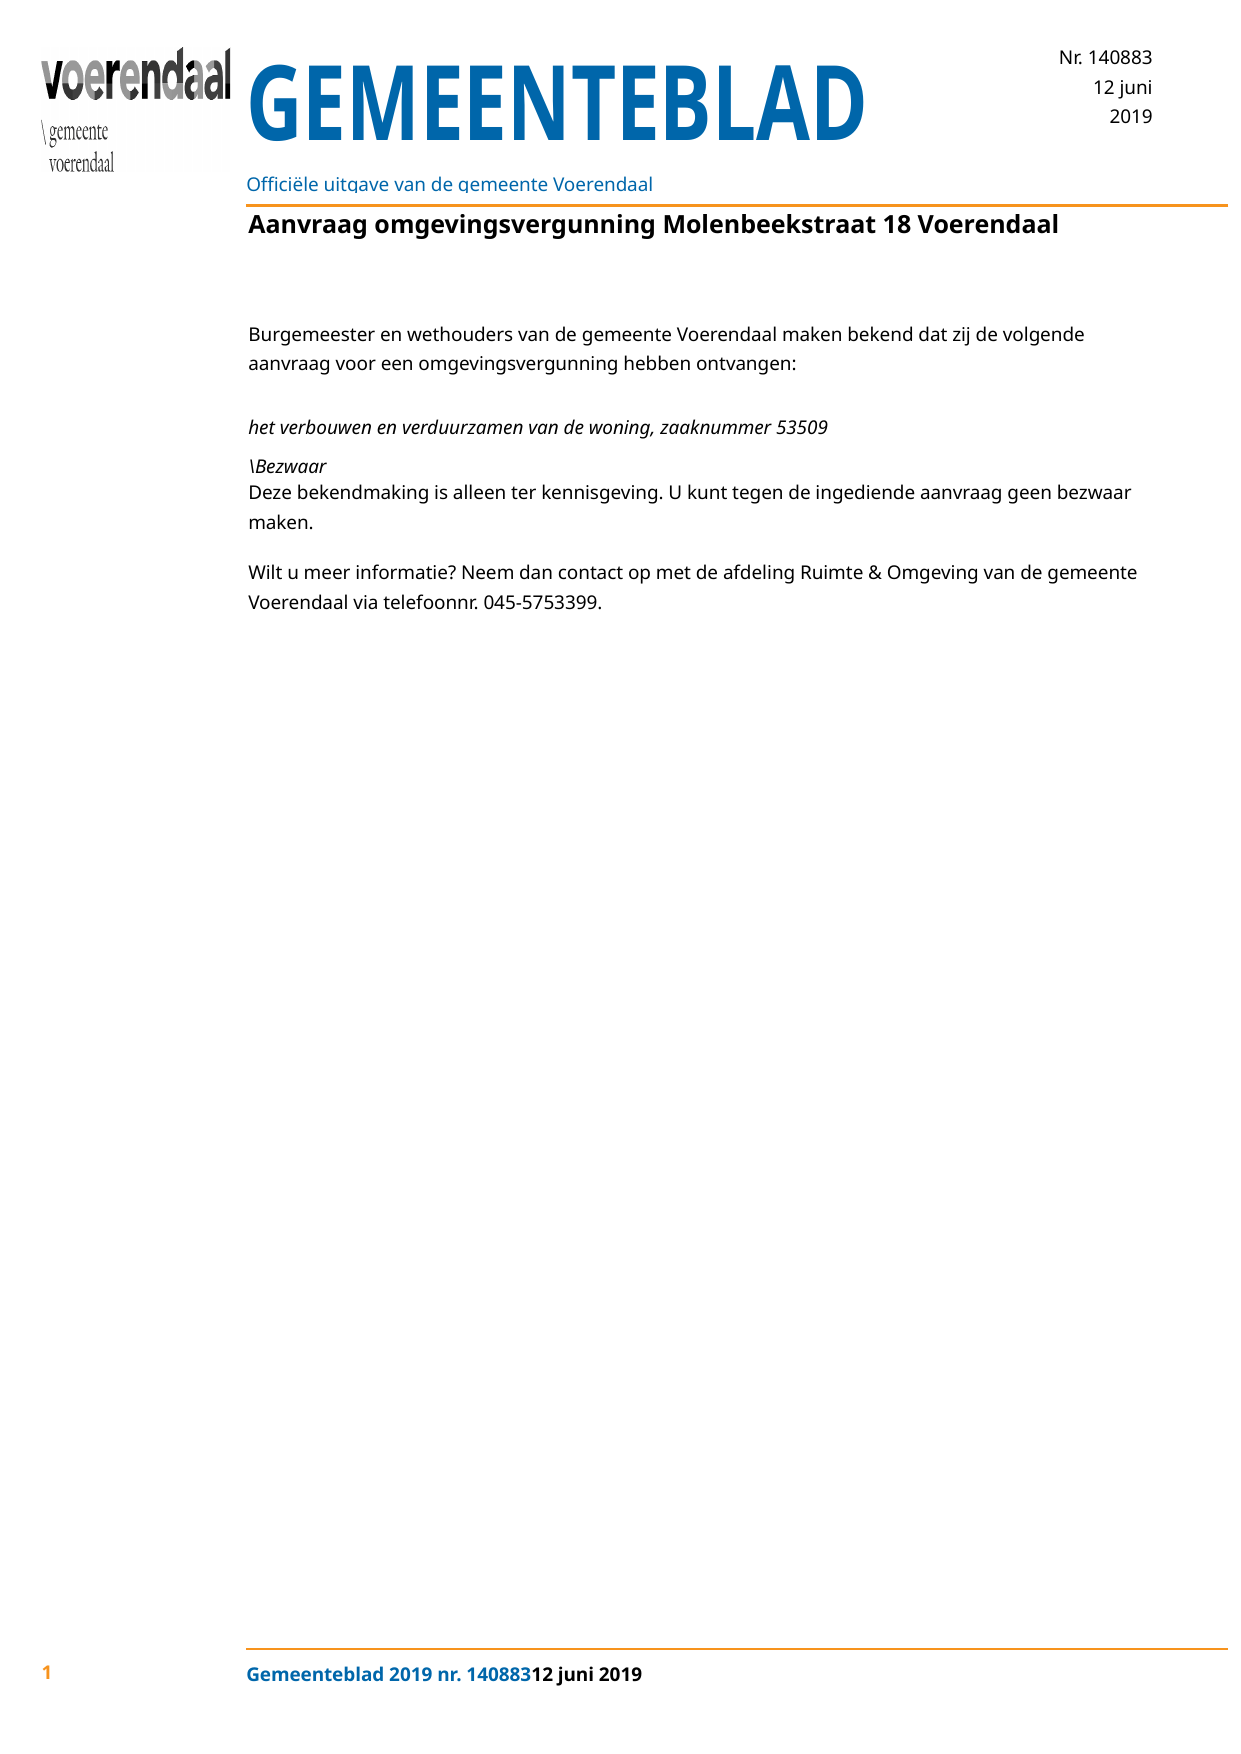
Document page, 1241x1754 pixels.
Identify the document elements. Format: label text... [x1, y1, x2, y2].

text het verbouwen en verduurzamen van de woning, zaaknummer 53509 [248, 414, 1152, 440]
text \Bezwaar [248, 453, 1152, 479]
text Aanvraag omgevingsvergunning Molenbeekstraat 18 Voerendaal [248, 207, 1152, 241]
text Burgemeester en wethouders van de gemeente Voerendaal maken bekend dat zij de volgende aanvraag voor een omgevingsvergunning hebben ontvangen: [248, 321, 1152, 376]
text Wilt u meer informatie? Neem dan contact op met de afdeling Ruimte & Omgeving van de gemeente Voerendaal via telefoonnr. 045-5753399. [248, 559, 1152, 614]
text Deze bekendmaking is alleen ter kennisgeving. U kunt tegen de ingediende aanvraag geen bezwaar maken. [248, 479, 1152, 534]
picture [41, 47, 231, 172]
